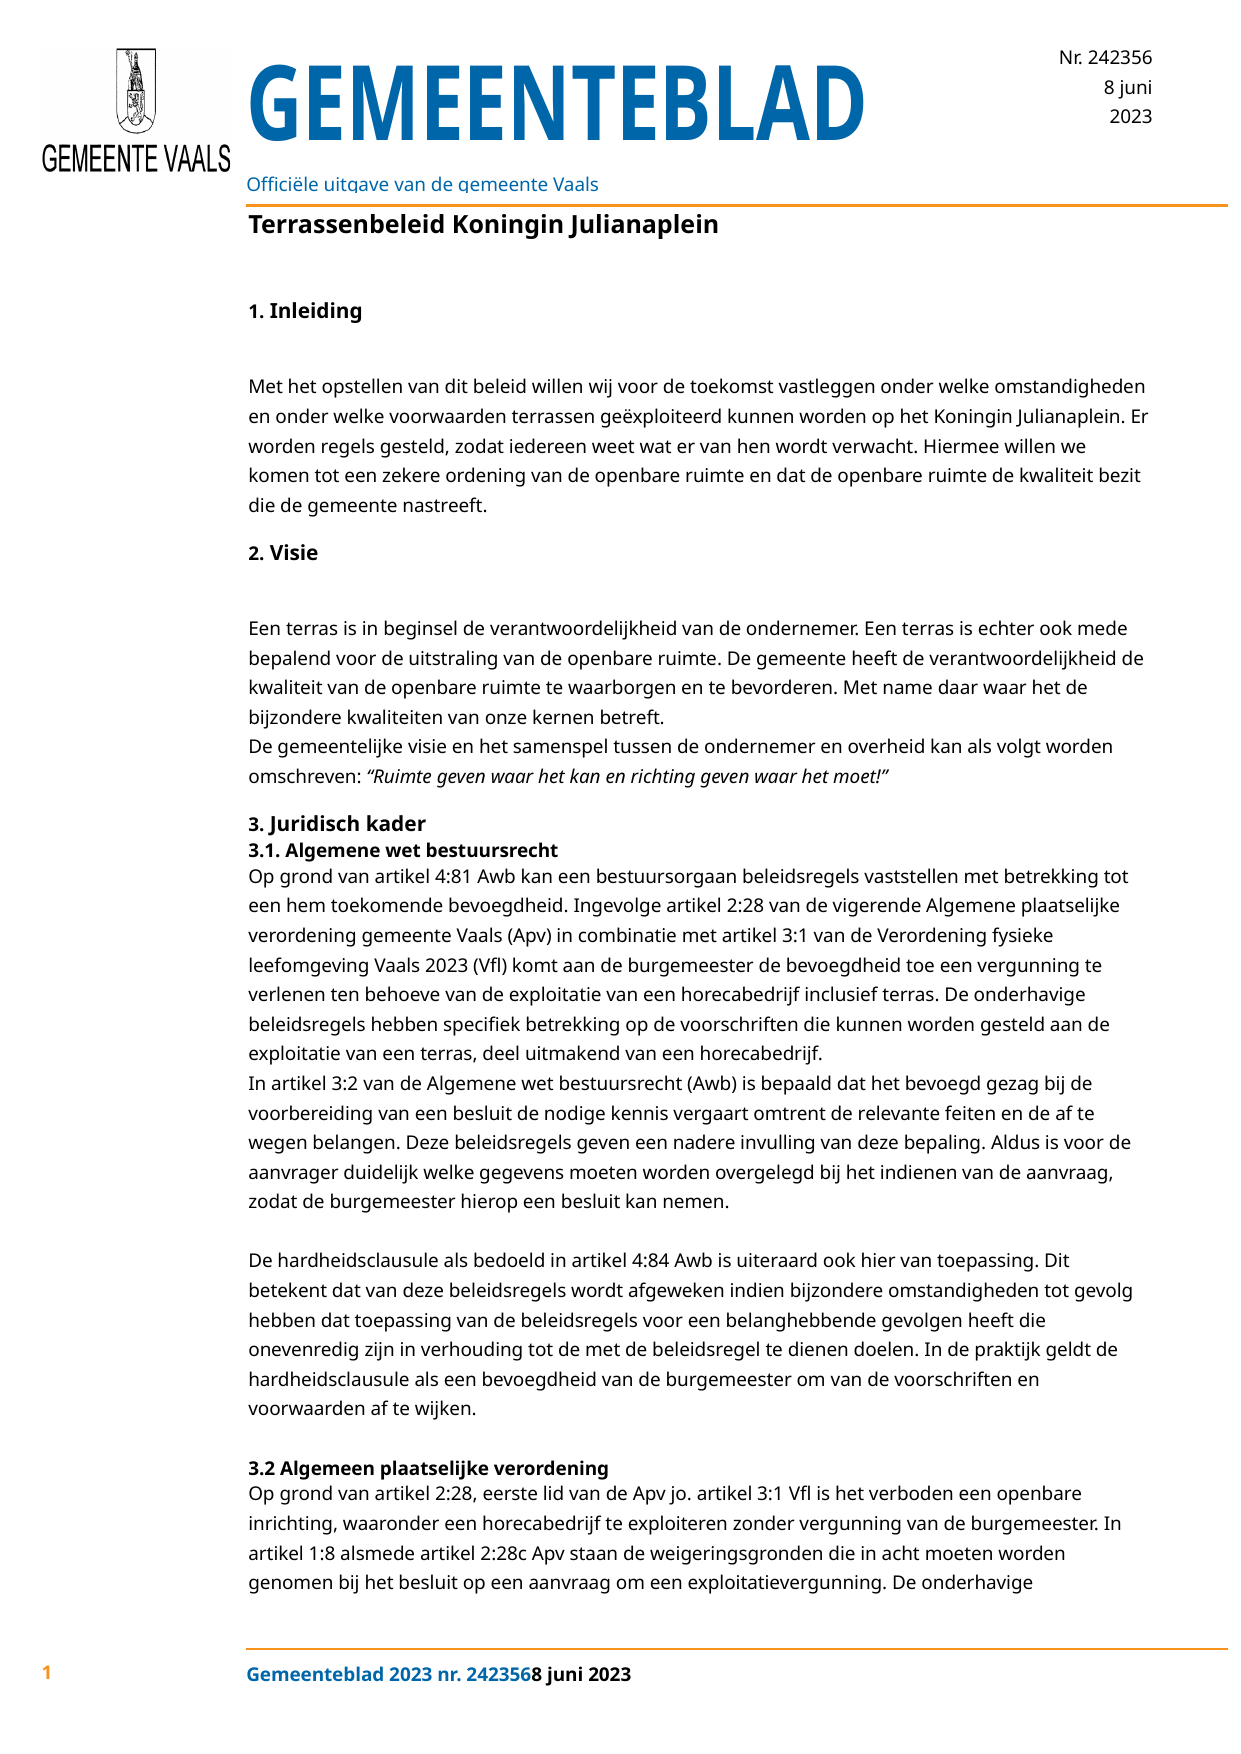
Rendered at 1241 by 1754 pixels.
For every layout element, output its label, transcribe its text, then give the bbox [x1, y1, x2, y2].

text De hardheidsclausule als bedoeld in artikel 4:84 Awb is uiteraard ook hier van toepassing. Dit betekent dat van deze beleidsregels wordt afgeweken indien bijzondere omstandigheden tot gevolg hebben dat toepassing van de beleidsregels voor een belanghebbende gevolgen heeft die onevenredig zijn in verhouding tot de met de beleidsregel te dienen doelen. In de praktijk geldt de hardheidsclausule als een bevoegdheid van de burgemeester om van de voorschriften en voorwaarden af te wijken. [248, 1248, 1152, 1421]
text Terrassenbeleid Koningin Julianaplein [248, 207, 1152, 241]
text 3.1. Algemene wet bestuursrecht [248, 837, 1152, 863]
text 3.2 Algemeen plaatselijke verordening [248, 1455, 1152, 1481]
text Met het opstellen van dit beleid willen wij voor de toekomst vastleggen onder welke omstandigheden en onder welke voorwaarden terrassen geëxploiteerd kunnen worden op het Koningin Julianaplein. Er worden regels gesteld, zodat iedereen weet wat er van hen wordt verwacht. Hiermee willen we komen tot een zekere ordening van de openbare ruimte en dat de openbare ruimte de kwaliteit bezit die de gemeente nastreeft. [248, 374, 1152, 518]
text In artikel 3:2 van de Algemene wet bestuursrecht (Awb) is bepaald dat het bevoegd gezag bij de voorbereiding van een besluit de nodige kennis vergaart omtrent de relevante feiten en de af te wegen belangen. Deze beleidsregels geven een nadere invulling van deze bepaling. Aldus is voor de aanvrager duidelijk welke gegevens moeten worden overgelegd bij het indienen van de aanvraag, zodat de burgemeester hierop een besluit kan nemen. [248, 1070, 1152, 1214]
text Op grond van artikel 2:28, eerste lid van de Apv jo. artikel 3:1 Vfl is het verboden een openbare inrichting, waaronder een horecabedrijf te exploiteren zonder vergunning van de burgemeester. In artikel 1:8 alsmede artikel 2:28c Apv staan de weigeringsgronden die in acht moeten worden genomen bij het besluit op een aanvraag om een exploitatievergunning. De onderhavige [248, 1481, 1152, 1595]
text Op grond van artikel 4:81 Awb kan een bestuursorgaan beleidsregels vaststellen met betrekking tot een hem toekomende bevoegdheid. Ingevolge artikel 2:28 van de vigerende Algemene plaatselijke verordening gemeente Vaals (Apv) in combinatie met artikel 3:1 van de Verordening fysieke leefomgeving Vaals 2023 (Vfl) komt aan de burgemeester de bevoegdheid toe een vergunning te verlenen ten behoeve van de exploitatie van een horecabedrijf inclusief terras. De onderhavige beleidsregels hebben specifiek betrekking op de voorschriften die kunnen worden gesteld aan de exploitatie van een terras, deel uitmakend van een horecabedrijf. [248, 863, 1152, 1066]
text 3. Juridisch kader [248, 809, 1152, 837]
text Een terras is in beginsel de verantwoordelijkheid van de ondernemer. Een terras is echter ook mede bepalend voor de uitstraling van de openbare ruimte. De gemeente heeft de verantwoordelijkheid de kwaliteit van de openbare ruimte te waarborgen en te bevorderen. Met name daar waar het de bijzondere kwaliteiten van onze kernen betreft. [248, 615, 1152, 730]
text 2. Visie [248, 538, 1152, 566]
picture [41, 47, 231, 172]
text 1. Inleiding [248, 296, 1152, 324]
text De gemeentelijke visie en het samenspel tussen de ondernemer en overheid kan als volgt worden omschreven: “Ruimte geven waar het kan en richting geven waar het moet!” [248, 734, 1152, 789]
